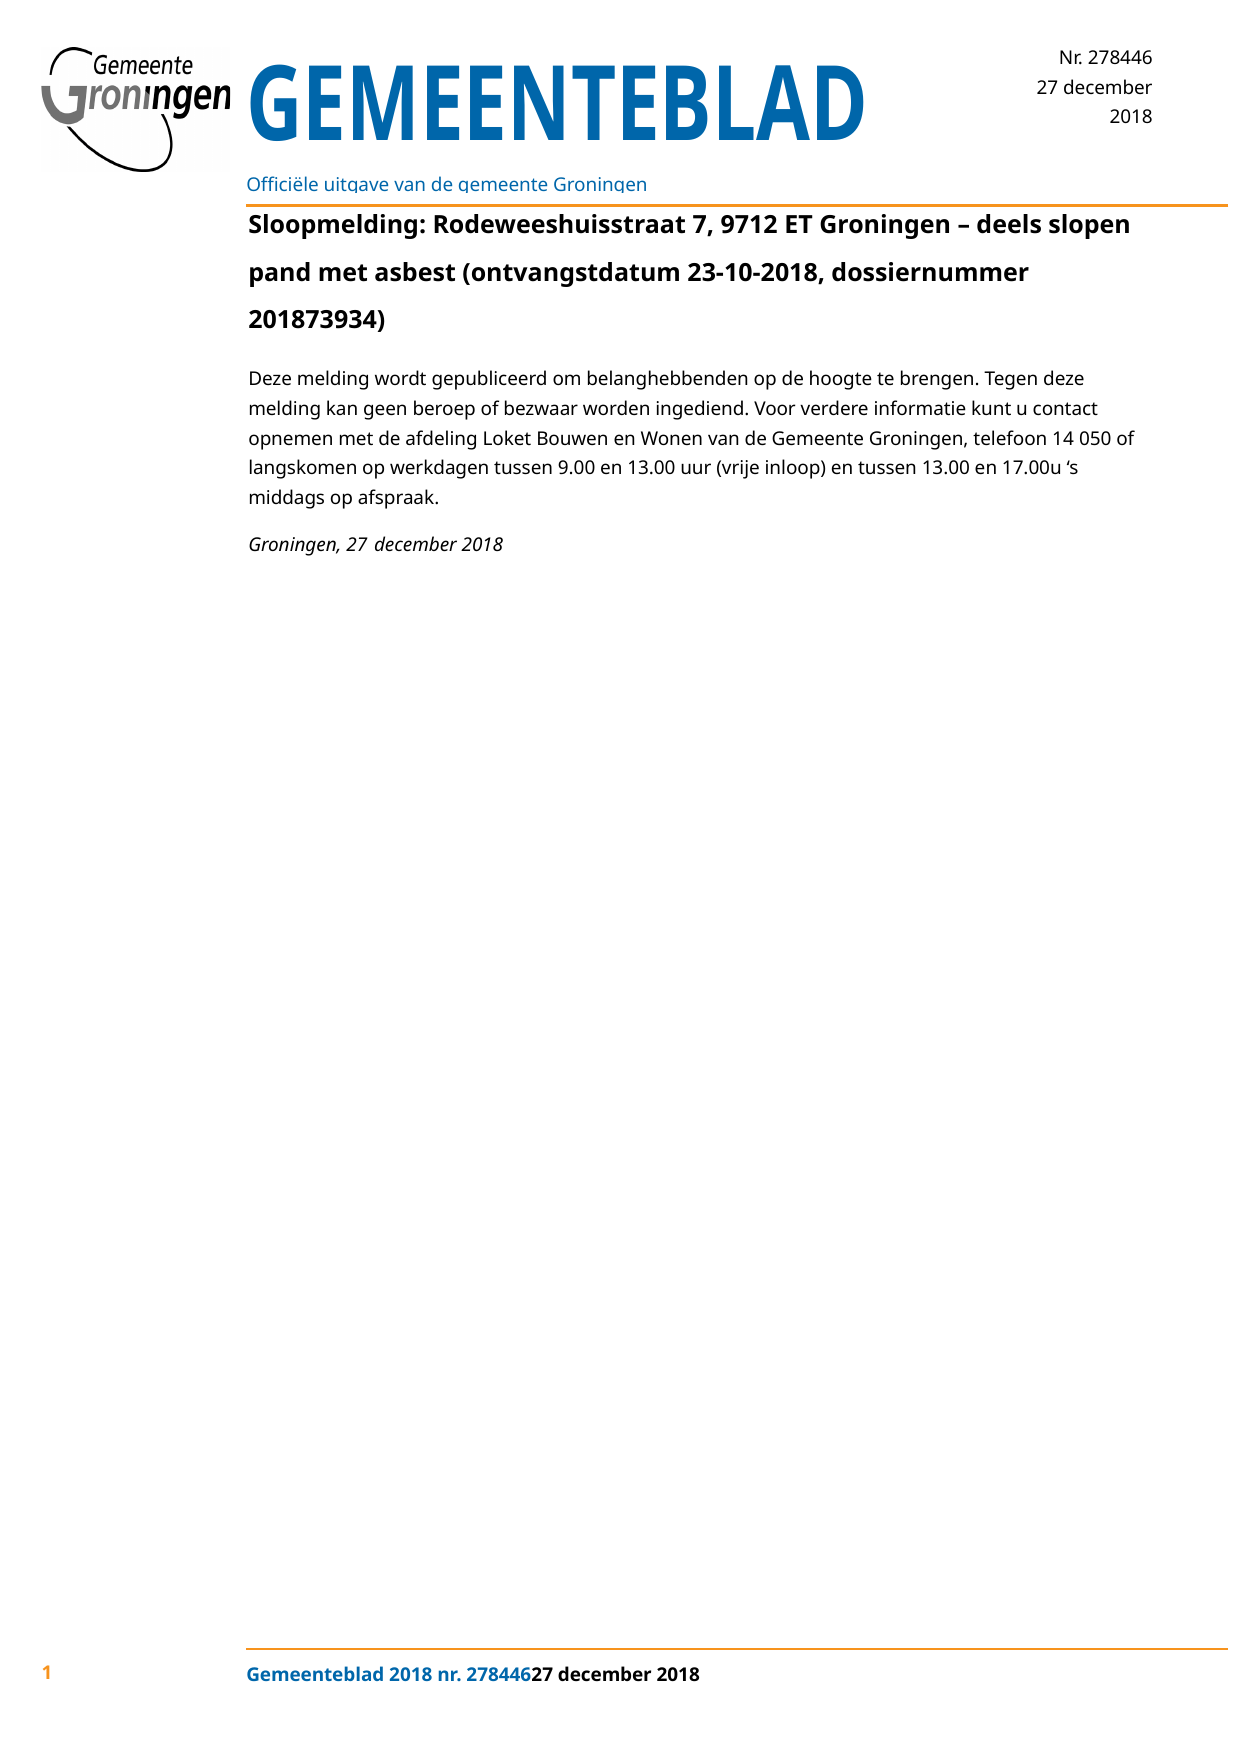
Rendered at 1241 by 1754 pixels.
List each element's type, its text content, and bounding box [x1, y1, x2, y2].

text Groningen, 27 december 2018 [248, 532, 1152, 557]
text Deze melding wordt gepubliceerd om belanghebbenden op de hoogte te brengen. Tegen deze melding kan geen beroep of bezwaar worden ingediend. Voor verdere informatie kunt u contact opnemen met de afdeling Loket Bouwen en Wonen van de Gemeente Groningen, telefoon 14 050 of langskomen op werkdagen tussen 9.00 en 13.00 uur (vrije inloop) en tussen 13.00 en 17.00u ‘s middags op afspraak. [248, 366, 1152, 509]
picture [41, 47, 231, 172]
text Sloopmelding: Rodeweeshuisstraat 7, 9712 ET Groningen – deels slopen pand met asbest (ontvangstdatum 23-10-2018, dossiernummer 201873934) [248, 207, 1152, 336]
